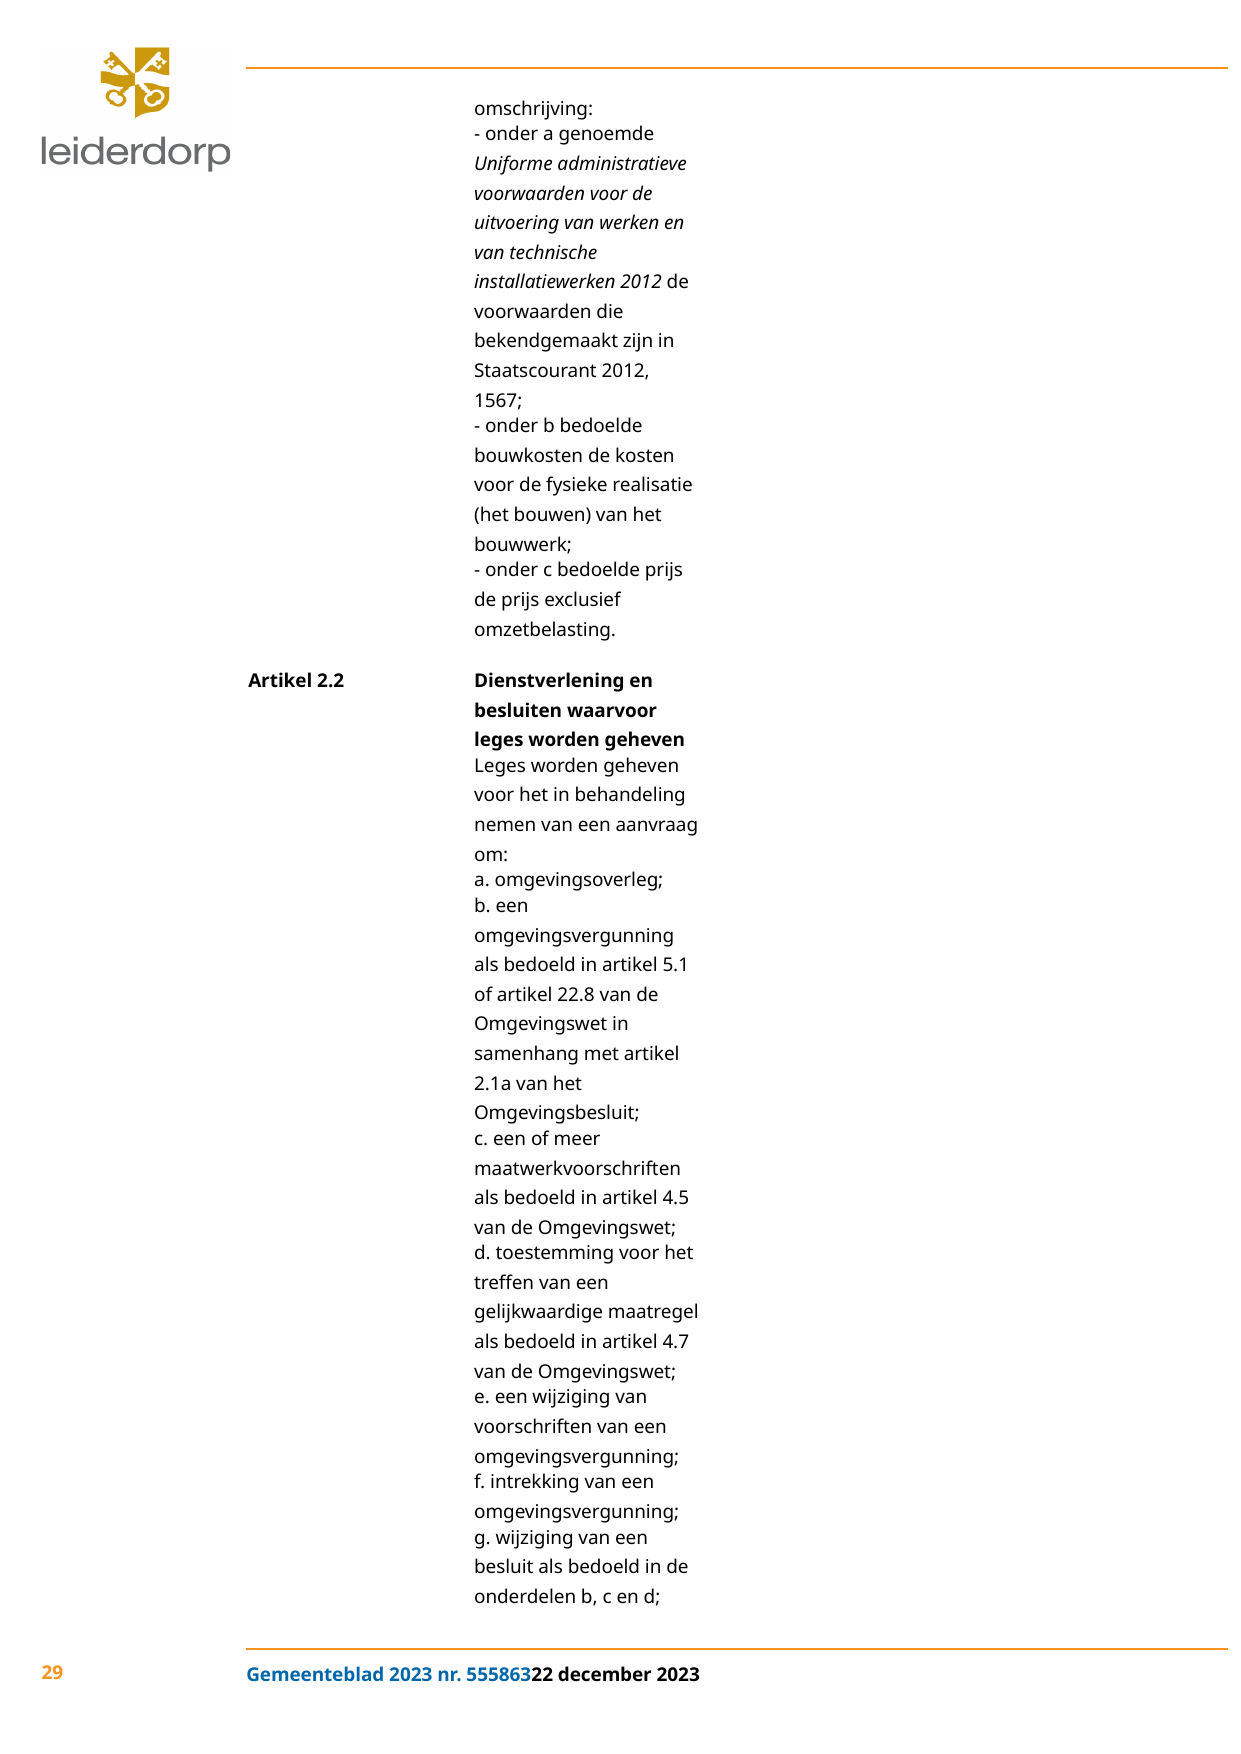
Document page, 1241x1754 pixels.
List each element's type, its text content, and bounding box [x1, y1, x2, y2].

table_cell [700, 1384, 926, 1468]
table_cell [248, 1125, 474, 1239]
table_cell [926, 1469, 1152, 1524]
table_cell [700, 1240, 926, 1384]
table_cell [700, 95, 926, 121]
table_cell [926, 1240, 1152, 1384]
table_cell [926, 667, 1152, 752]
table_cell [248, 641, 474, 667]
table_cell [926, 1524, 1152, 1609]
table_cell [248, 752, 474, 867]
table_cell [926, 641, 1152, 667]
table_cell [248, 1240, 474, 1384]
table_cell [700, 557, 926, 641]
table_cell [926, 867, 1152, 892]
table_cell e. een wijziging van voorschriften van een omgevingsvergunning; [474, 1384, 700, 1468]
table_cell - onder a genoemde Uniforme administratieve voorwaarden voor de uitvoering van werken en van technische installatiewerken 2012 de voorwaarden die bekendgemaakt zijn in Staatscourant 2012, 1567; [474, 121, 700, 412]
table_cell c. een of meer maatwerkvoorschriften als bedoeld in artikel 4.5 van de Omgevingswet; [474, 1125, 700, 1239]
table_cell [248, 1384, 474, 1468]
table_cell [700, 1125, 926, 1239]
table_cell g. wijziging van een besluit als bedoeld in de onderdelen b, c en d; [474, 1524, 700, 1609]
table_cell [248, 95, 474, 121]
table_cell [248, 1524, 474, 1609]
table_cell [248, 867, 474, 892]
table_cell [700, 641, 926, 667]
table_cell Artikel 2.2 [248, 667, 474, 752]
table_cell f. intrekking van een omgevingsvergunning; [474, 1469, 700, 1524]
table_cell a. omgevingsoverleg; [474, 867, 700, 892]
table_cell Dienstverlening en besluiten waarvoor leges worden geheven [474, 667, 700, 752]
table_cell [926, 892, 1152, 1125]
table_cell - onder b bedoelde bouwkosten de kosten voor de fysieke realisatie (het bouwen) van het bouwwerk; [474, 413, 700, 557]
table_cell [926, 1125, 1152, 1239]
table_cell [248, 121, 474, 412]
table_cell [926, 121, 1152, 412]
table_cell [926, 1384, 1152, 1468]
table_cell [926, 413, 1152, 557]
table_cell [926, 752, 1152, 867]
table_cell omschrijving: [474, 95, 700, 121]
table_cell [700, 667, 926, 752]
table_cell [700, 752, 926, 867]
table_cell d. toestemming voor het treffen van een gelijkwaardige maatregel als bedoeld in artikel 4.7 van de Omgevingswet; [474, 1240, 700, 1384]
table_cell [700, 413, 926, 557]
table_cell - onder c bedoelde prijs de prijs exclusief omzetbelasting. [474, 557, 700, 641]
table_cell [700, 1524, 926, 1609]
table_cell [248, 892, 474, 1125]
table_cell [248, 1469, 474, 1524]
table_cell [248, 557, 474, 641]
table_cell [700, 1469, 926, 1524]
table_cell b. een omgevingsvergunning als bedoeld in artikel 5.1 of artikel 22.8 van de Omgevingswet in samenhang met artikel 2.1a van het Omgevingsbesluit; [474, 892, 700, 1125]
table_cell [700, 121, 926, 412]
table_cell [474, 641, 700, 667]
table_cell [700, 892, 926, 1125]
table_cell [248, 413, 474, 557]
picture [41, 47, 231, 172]
table_cell Leges worden geheven voor het in behandeling nemen van een aanvraag om: [474, 752, 700, 867]
table_cell [926, 95, 1152, 121]
table_cell [926, 557, 1152, 641]
table_cell [700, 867, 926, 892]
